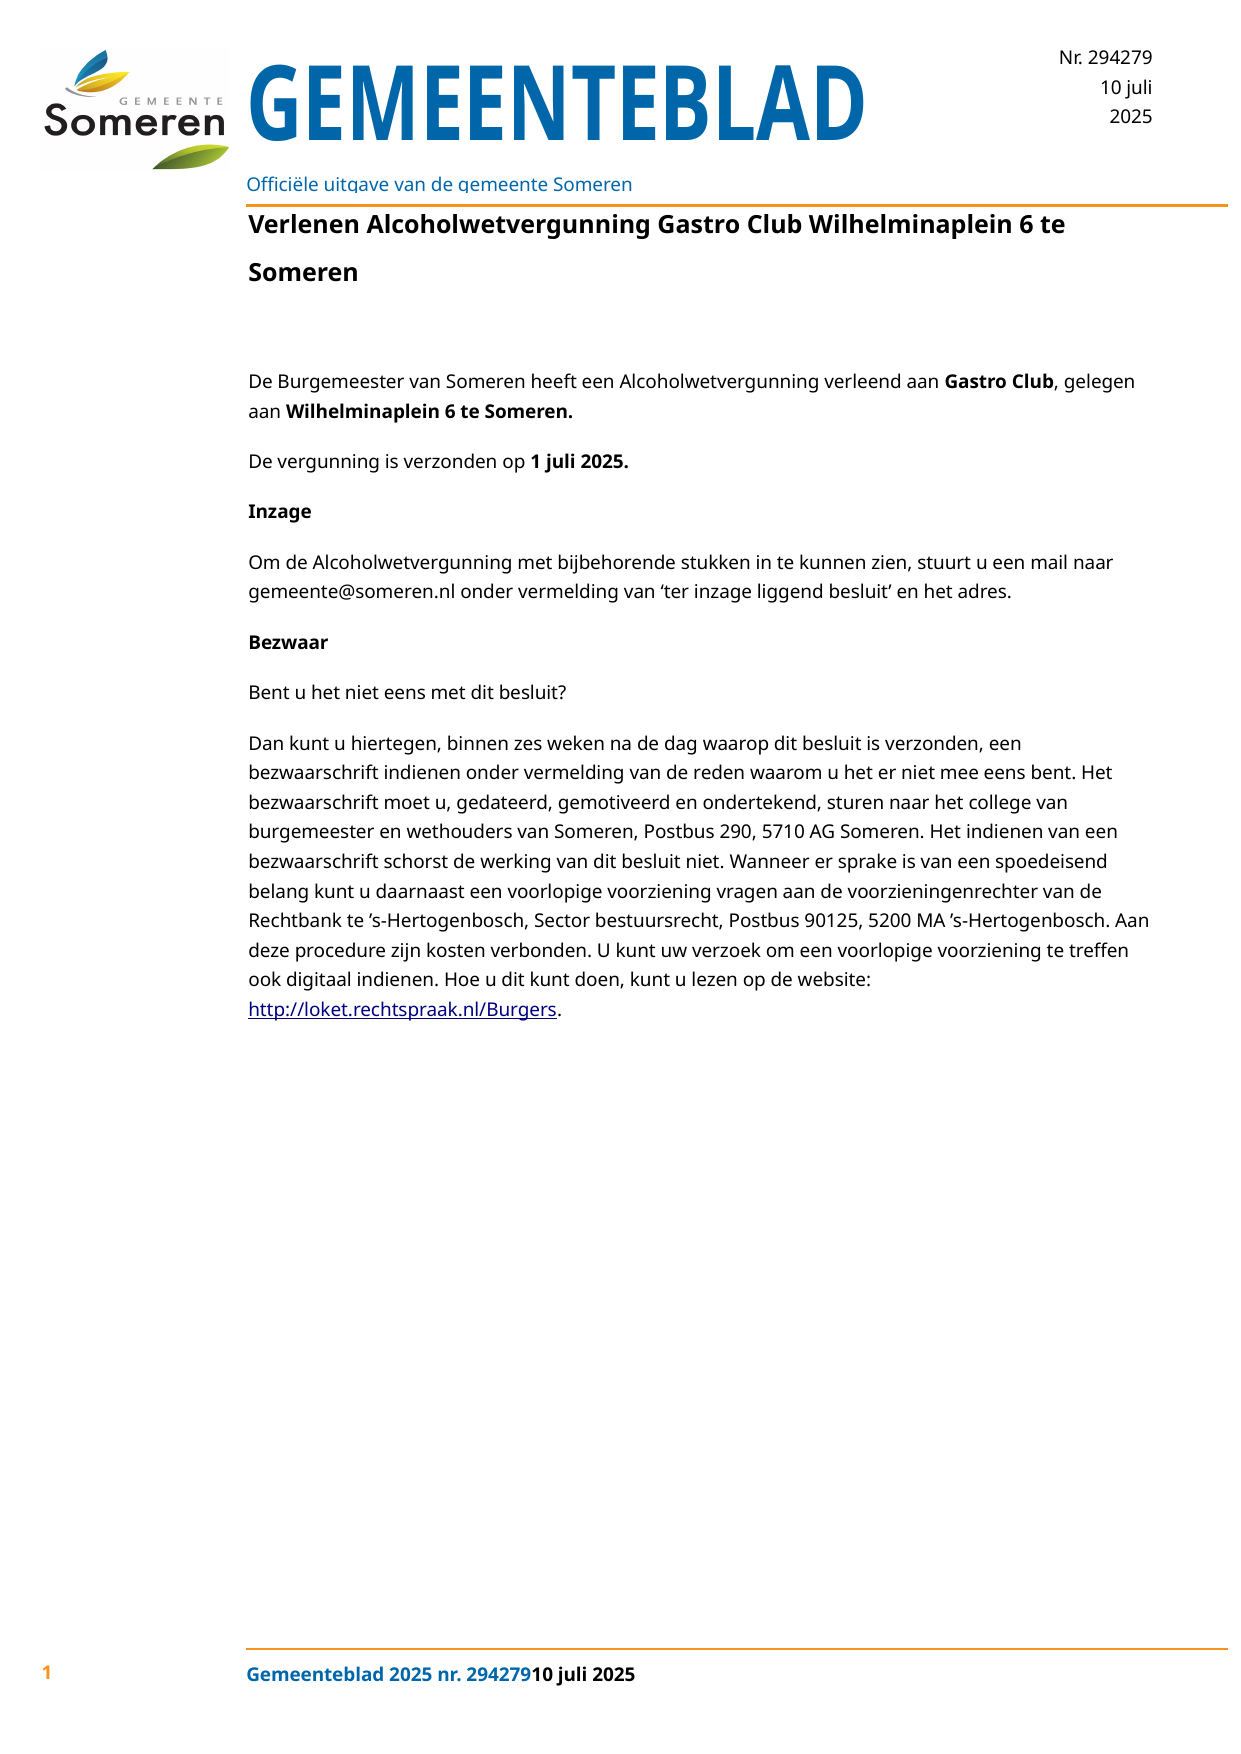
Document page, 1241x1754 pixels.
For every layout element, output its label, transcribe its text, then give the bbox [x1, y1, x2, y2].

text Inzage [248, 499, 1152, 524]
text De Burgemeester van Someren heeft een Alcoholwetvergunning verleend aan Gastro Club, gelegen aan Wilhelminaplein 6 te Someren. [248, 368, 1152, 424]
text Dan kunt u hiertegen, binnen zes weken na de dag waarop dit besluit is verzonden, een bezwaarschrift indienen onder vermelding van de reden waarom u het er niet mee eens bent. Het bezwaarschrift moet u, gedateerd, gemotiveerd en ondertekend, sturen naar het college van burgemeester en wethouders van Someren, Postbus 290, 5710 AG Someren. Het indienen van een bezwaarschrift schorst de werking van dit besluit niet. Wanneer er sprake is van een spoedeisend belang kunt u daarnaast een voorlopige voorziening vragen aan de voorzieningenrechter van de Rechtbank te ’s-Hertogenbosch, Sector bestuursrecht, Postbus 90125, 5200 MA ’s-Hertogenbosch. Aan deze procedure zijn kosten verbonden. U kunt uw verzoek om een voorlopige voorziening te treffen ook digitaal indienen. Hoe u dit kunt doen, kunt u lezen op de website: http://loket.rechtspraak.nl/Burgers. [248, 730, 1152, 1022]
text De vergunning is verzonden op 1 juli 2025. [248, 448, 1152, 474]
text Bezwaar [248, 629, 1152, 655]
text Om de Alcoholwetvergunning met bijbehorende stukken in te kunnen zien, stuurt u een mail naar gemeente@someren.nl onder vermelding van ‘ter inzage liggend besluit’ en het adres. [248, 549, 1152, 604]
text Bent u het niet eens met dit besluit? [248, 679, 1152, 705]
picture [41, 47, 231, 172]
text Verlenen Alcoholwetvergunning Gastro Club Wilhelminaplein 6 te Someren [248, 207, 1152, 288]
